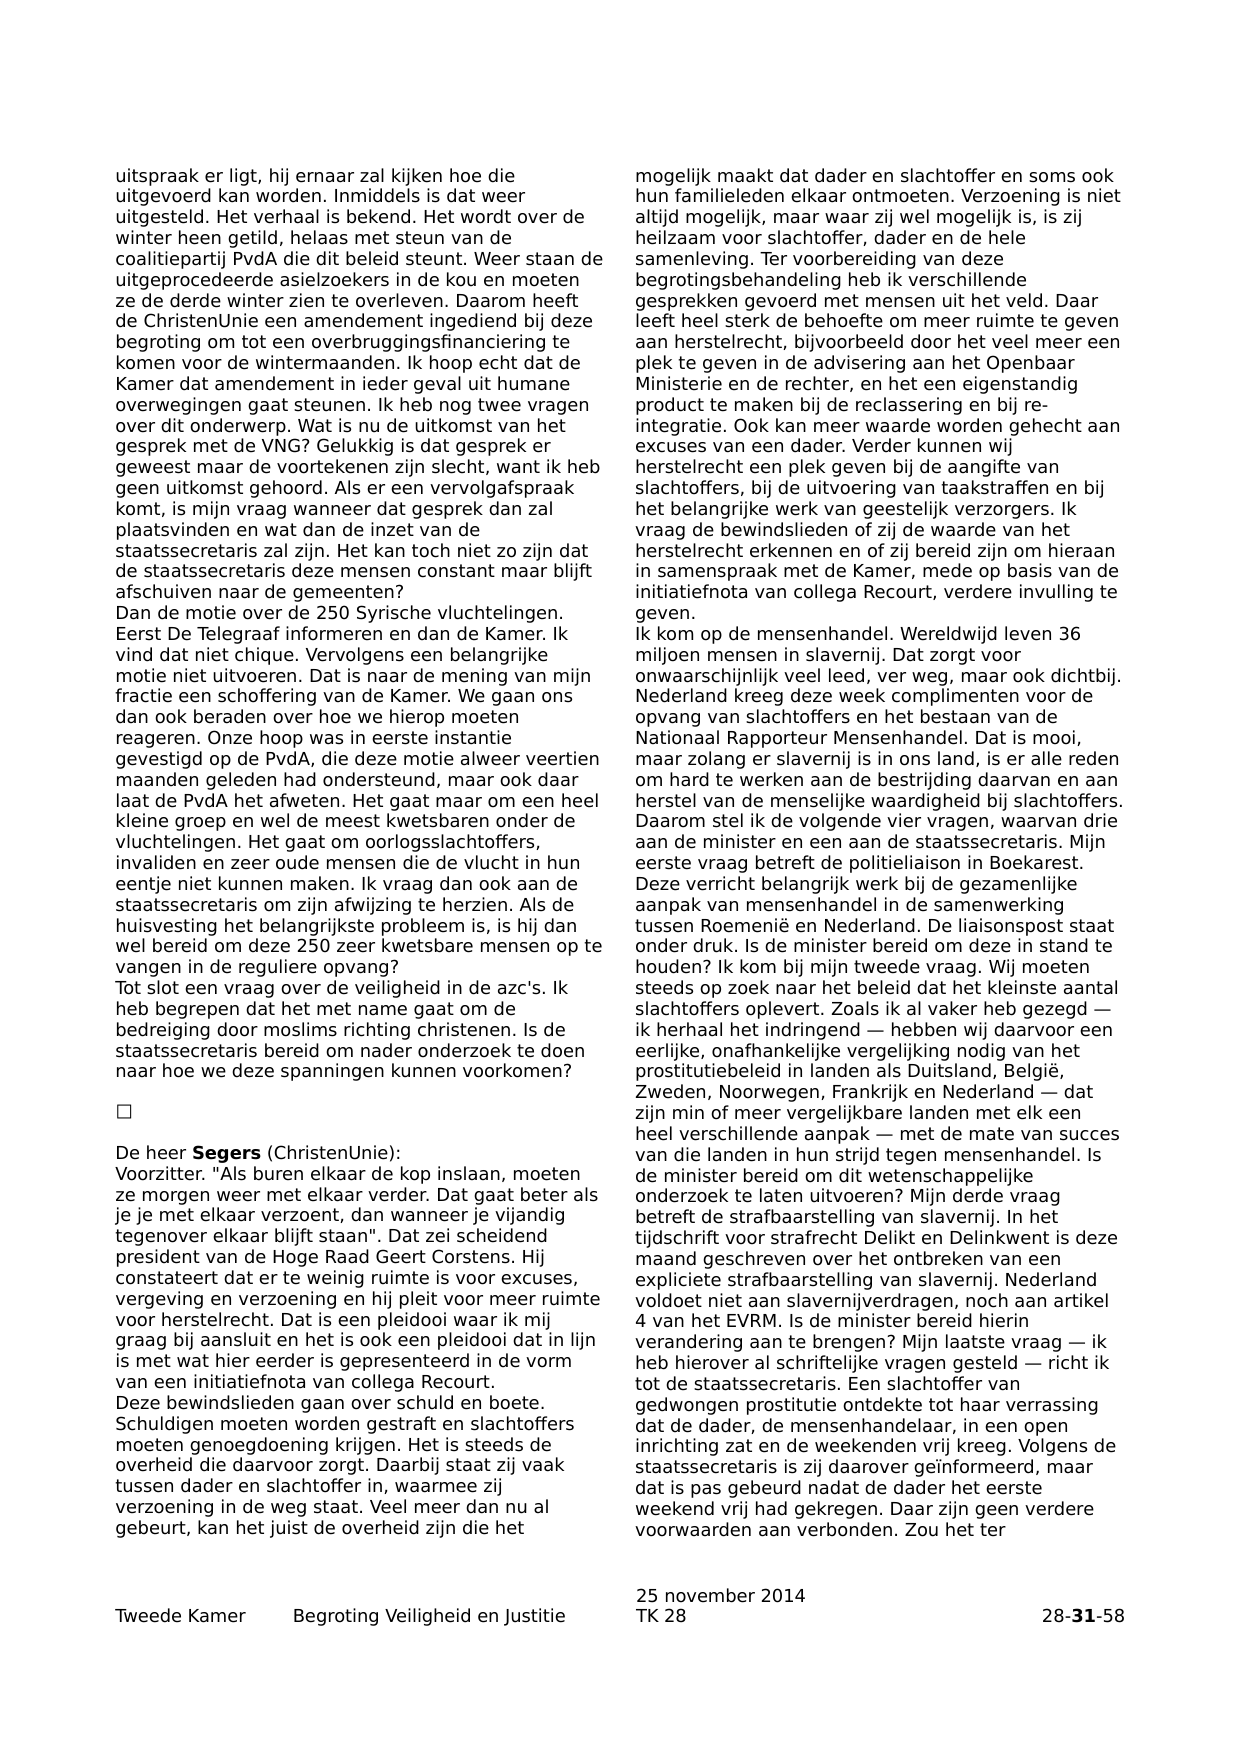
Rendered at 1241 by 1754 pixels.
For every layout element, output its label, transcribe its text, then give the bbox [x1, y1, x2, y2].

text ⬜ [115, 1102, 605, 1123]
text De heer Segers (ChristenUnie): [115, 1143, 605, 1163]
text Deze bewindslieden gaan over schuld en boete. Schuldigen moeten worden gestraft en slachtoffers moeten genoegdoening krijgen. Het is steeds de overheid die daarvoor zorgt. Daarbij staat zij vaak tussen dader en slachtoffer in, waarmee zij verzoening in de weg staat. Veel meer dan nu al gebeurt, kan het juist de overheid zijn die het [115, 1393, 605, 1538]
text Ik kom op de mensenhandel. Wereldwijd leven 36 miljoen mensen in slavernij. Dat zorgt voor onwaarschijnlijk veel leed, ver weg, maar ook dichtbij. Nederland kreeg deze week complimenten voor de opvang van slachtoffers en het bestaan van de Nationaal Rapporteur Mensenhandel. Dat is mooi, maar zolang er slavernij is in ons land, is er alle reden om hard te werken aan de bestrijding daarvan en aan herstel van de menselijke waardigheid bij slachtoffers. Daarom stel ik de volgende vier vragen, waarvan drie aan de minister en een aan de staatssecretaris. Mijn eerste vraag betreft de politieliaison in Boekarest. Deze verricht belangrijk werk bij de gezamenlijke aanpak van mensenhandel in de samenwerking tussen Roemenië en Nederland. De liaisonspost staat onder druk. Is de minister bereid om deze in stand te houden? Ik kom bij mijn tweede vraag. Wij moeten steeds op zoek naar het beleid dat het kleinste aantal slachtoffers oplevert. Zoals ik al vaker heb gezegd — ik herhaal het indringend — hebben wij daarvoor een eerlijke, onafhankelijke vergelijking nodig van het prostitutiebeleid in landen als Duitsland, België, Zweden, Noorwegen, Frankrijk en Nederland — dat zijn min of meer vergelijkbare landen met elk een heel verschillende aanpak — met de mate van succes van die landen in hun strijd tegen mensenhandel. Is de minister bereid om dit wetenschappelijke onderzoek te laten uitvoeren? Mijn derde vraag betreft de strafbaarstelling van slavernij. In het tijdschrift voor strafrecht Delikt en Delinkwent is deze maand geschreven over het ontbreken van een expliciete strafbaarstelling van slavernij. Nederland voldoet niet aan slavernijverdragen, noch aan artikel 4 van het EVRM. Is de minister bereid hierin verandering aan te brengen? Mijn laatste vraag — ik heb hierover al schriftelijke vragen gesteld — richt ik tot de staatssecretaris. Een slachtoffer van gedwongen prostitutie ontdekte tot haar verrassing dat de dader, de mensenhandelaar, in een open inrichting zat en de weekenden vrij kreeg. Volgens de staatssecretaris is zij daarover geïnformeerd, maar dat is pas gebeurd nadat de dader het eerste weekend vrij had gekregen. Daar zijn geen verdere voorwaarden aan verbonden. Zou het ter [635, 624, 1125, 1540]
text uitspraak er ligt, hij ernaar zal kijken hoe die uitgevoerd kan worden. Inmiddels is dat weer uitgesteld. Het verhaal is bekend. Het wordt over de winter heen getild, helaas met steun van de coalitiepartij PvdA die dit beleid steunt. Weer staan de uitgeprocedeerde asielzoekers in de kou en moeten ze de derde winter zien te overleven. Daarom heeft de ChristenUnie een amendement ingediend bij deze begroting om tot een overbruggingsfinanciering te komen voor de wintermaanden. Ik hoop echt dat de Kamer dat amendement in ieder geval uit humane overwegingen gaat steunen. Ik heb nog twee vragen over dit onderwerp. Wat is nu de uitkomst van het gesprek met de VNG? Gelukkig is dat gesprek er geweest maar de voortekenen zijn slecht, want ik heb geen uitkomst gehoord. Als er een vervolgafspraak komt, is mijn vraag wanneer dat gesprek dan zal plaatsvinden en wat dan de inzet van de staatssecretaris zal zijn. Het kan toch niet zo zijn dat de staatssecretaris deze mensen constant maar blijft afschuiven naar de gemeenten? [115, 165, 605, 603]
text Tot slot een vraag over de veiligheid in de azc's. Ik heb begrepen dat het met name gaat om de bedreiging door moslims richting christenen. Is de staatssecretaris bereid om nader onderzoek te doen naar hoe we deze spanningen kunnen voorkomen? [115, 978, 605, 1082]
text Dan de motie over de 250 Syrische vluchtelingen. Eerst De Telegraaf informeren en dan de Kamer. Ik vind dat niet chique. Vervolgens een belangrijke motie niet uitvoeren. Dat is naar de mening van mijn fractie een schoffering van de Kamer. We gaan ons dan ook beraden over hoe we hierop moeten reageren. Onze hoop was in eerste instantie gevestigd op de PvdA, die deze motie alweer veertien maanden geleden had ondersteund, maar ook daar laat de PvdA het afweten. Het gaat maar om een heel kleine groep en wel de meest kwetsbaren onder de vluchtelingen. Het gaat om oorlogsslachtoffers, invaliden en zeer oude mensen die de vlucht in hun eentje niet kunnen maken. Ik vraag dan ook aan de staatssecretaris om zijn afwijzing te herzien. Als de huisvesting het belangrijkste probleem is, is hij dan wel bereid om deze 250 zeer kwetsbare mensen op te vangen in de reguliere opvang? [115, 603, 605, 978]
text Voorzitter. "Als buren elkaar de kop inslaan, moeten ze morgen weer met elkaar verder. Dat gaat beter als je je met elkaar verzoent, dan wanneer je vijandig tegenover elkaar blijft staan". Dat zei scheidend president van de Hoge Raad Geert Corstens. Hij constateert dat er te weinig ruimte is voor excuses, vergeving en verzoening en hij pleit voor meer ruimte voor herstelrecht. Dat is een pleidooi waar ik mij graag bij aansluit en het is ook een pleidooi dat in lijn is met wat hier eerder is gepresenteerd in de vorm van een initiatiefnota van collega Recourt. [115, 1163, 605, 1393]
text mogelijk maakt dat dader en slachtoffer en soms ook hun familieleden elkaar ontmoeten. Verzoening is niet altijd mogelijk, maar waar zij wel mogelijk is, is zij heilzaam voor slachtoffer, dader en de hele samenleving. Ter voorbereiding van deze begrotingsbehandeling heb ik verschillende gesprekken gevoerd met mensen uit het veld. Daar leeft heel sterk de behoefte om meer ruimte te geven aan herstelrecht, bijvoorbeeld door het veel meer een plek te geven in de advisering aan het Openbaar Ministerie en de rechter, en het een eigenstandig product te maken bij de reclassering en bij re-integratie. Ook kan meer waarde worden gehecht aan excuses van een dader. Verder kunnen wij herstelrecht een plek geven bij de aangifte van slachtoffers, bij de uitvoering van taakstraffen en bij het belangrijke werk van geestelijk verzorgers. Ik vraag de bewindslieden of zij de waarde van het herstelrecht erkennen en of zij bereid zijn om hieraan in samenspraak met de Kamer, mede op basis van de initiatiefnota van collega Recourt, verdere invulling te geven. [635, 165, 1125, 624]
